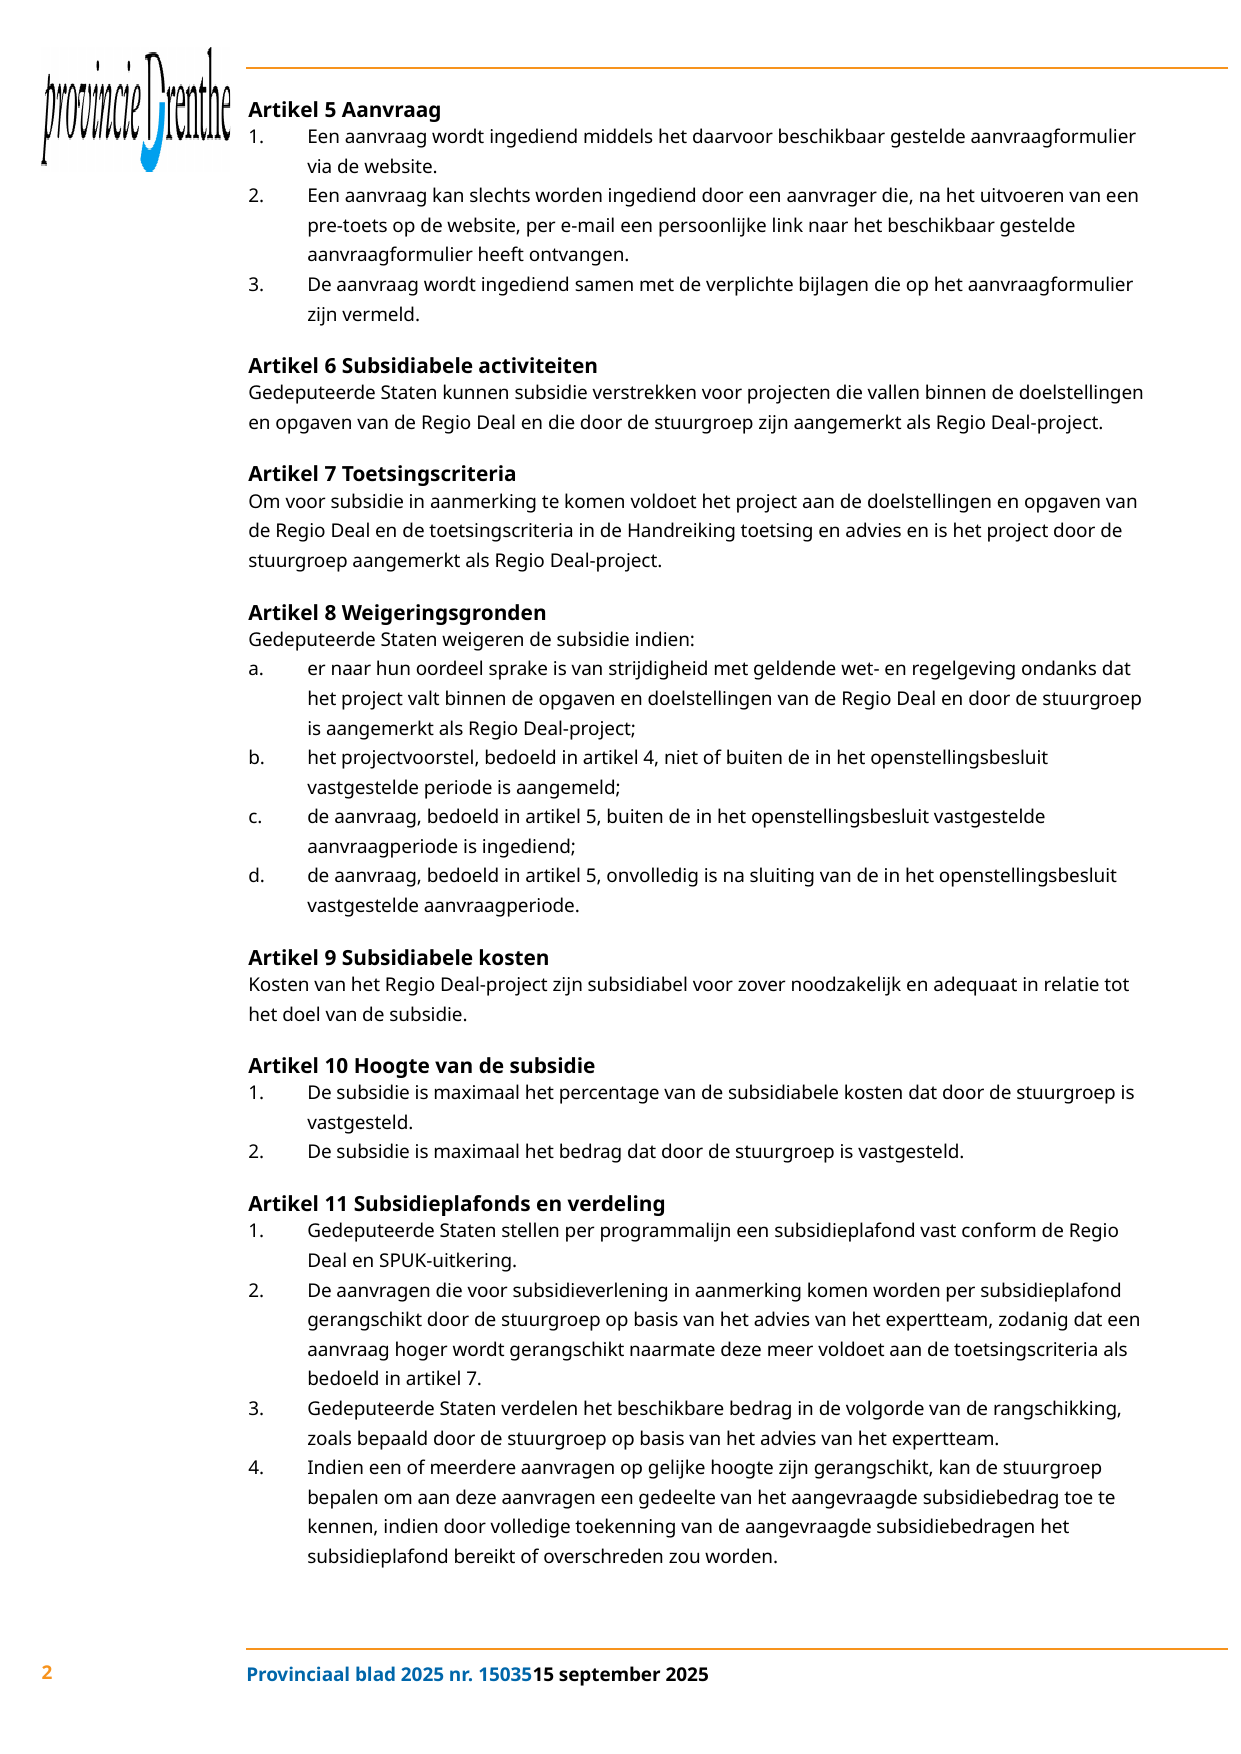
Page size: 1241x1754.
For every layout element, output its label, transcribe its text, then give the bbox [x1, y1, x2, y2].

list Indien een of meerdere aanvragen op gelijke hoogte zijn gerangschikt, kan de stuurgroep bepalen om aan deze aanvragen een gedeelte van het aangevraagde subsidiebedrag toe te kennen, indien door volledige toekenning van de aangevraagde subsidiebedragen het subsidieplafond bereikt of overschreden zou worden. [248, 1454, 1152, 1569]
list Een aanvraag wordt ingediend middels het daarvoor beschikbaar gestelde aanvraagformulier via de website. [248, 123, 1152, 178]
list het projectvoorstel, bedoeld in artikel 4, niet of buiten de in het openstellingsbesluit vastgestelde periode is aangemeld; [248, 744, 1152, 800]
list er naar hun oordeel sprake is van strijdigheid met geldende wet- en regelgeving ondanks dat het project valt binnen de opgaven en doelstellingen van de Regio Deal en door de stuurgroep is aangemerkt als Regio Deal-project; [248, 656, 1152, 741]
list De aanvragen die voor subsidieverlening in aanmerking komen worden per subsidieplafond gerangschikt door de stuurgroep op basis van het advies van het expertteam, zodanig dat een aanvraag hoger wordt gerangschikt naarmate deze meer voldoet aan de toetsingscriteria als bedoeld in artikel 7. [248, 1277, 1152, 1391]
text Gedeputeerde Staten weigeren de subsidie indien: [248, 626, 1152, 652]
text Om voor subsidie in aanmerking te komen voldoet het project aan de doelstellingen en opgaven van de Regio Deal en de toetsingscriteria in de Handreiking toetsing en advies en is het project door de stuurgroep aangemerkt als Regio Deal-project. [248, 488, 1152, 573]
list de aanvraag, bedoeld in artikel 5, onvolledig is na sluiting van de in het openstellingsbesluit vastgestelde aanvraagperiode. [248, 863, 1152, 918]
list de aanvraag, bedoeld in artikel 5, buiten de in het openstellingsbesluit vastgestelde aanvraagperiode is ingediend; [248, 803, 1152, 859]
text Artikel 8 Weigeringsgronden [248, 598, 1152, 626]
text Artikel 7 Toetsingscriteria [248, 459, 1152, 488]
list De subsidie is maximaal het percentage van de subsidiabele kosten dat door de stuurgroep is vastgesteld. [248, 1079, 1152, 1135]
list Een aanvraag kan slechts worden ingediend door een aanvrager die, na het uitvoeren van een pre-toets op de website, per e-mail een persoonlijke link naar het beschikbaar gestelde aanvraagformulier heeft ontvangen. [248, 182, 1152, 267]
list De subsidie is maximaal het bedrag dat door de stuurgroep is vastgesteld. [248, 1139, 1152, 1164]
list De aanvraag wordt ingediend samen met de verplichte bijlagen die op het aanvraagformulier zijn vermeld. [248, 271, 1152, 326]
text Artikel 10 Hoogte van de subsidie [248, 1051, 1152, 1079]
text Gedeputeerde Staten kunnen subsidie verstrekken voor projecten die vallen binnen de doelstellingen en opgaven van de Regio Deal en die door de stuurgroep zijn aangemerkt als Regio Deal-project. [248, 379, 1152, 435]
text Kosten van het Regio Deal-project zijn subsidiabel voor zover noodzakelijk en adequaat in relatie tot het doel van de subsidie. [248, 971, 1152, 1026]
list Gedeputeerde Staten verdelen het beschikbare bedrag in de volgorde van de rangschikking, zoals bepaald door de stuurgroep op basis van het advies van het expertteam. [248, 1395, 1152, 1450]
list Gedeputeerde Staten stellen per programmalijn een subsidieplafond vast conform de Regio Deal en SPUK-uitkering. [248, 1218, 1152, 1273]
text Artikel 11 Subsidieplafonds en verdeling [248, 1189, 1152, 1218]
picture [41, 47, 231, 172]
text Artikel 9 Subsidiabele kosten [248, 943, 1152, 971]
text Artikel 5 Aanvraag [248, 95, 1152, 123]
text Artikel 6 Subsidiabele activiteiten [248, 351, 1152, 379]
